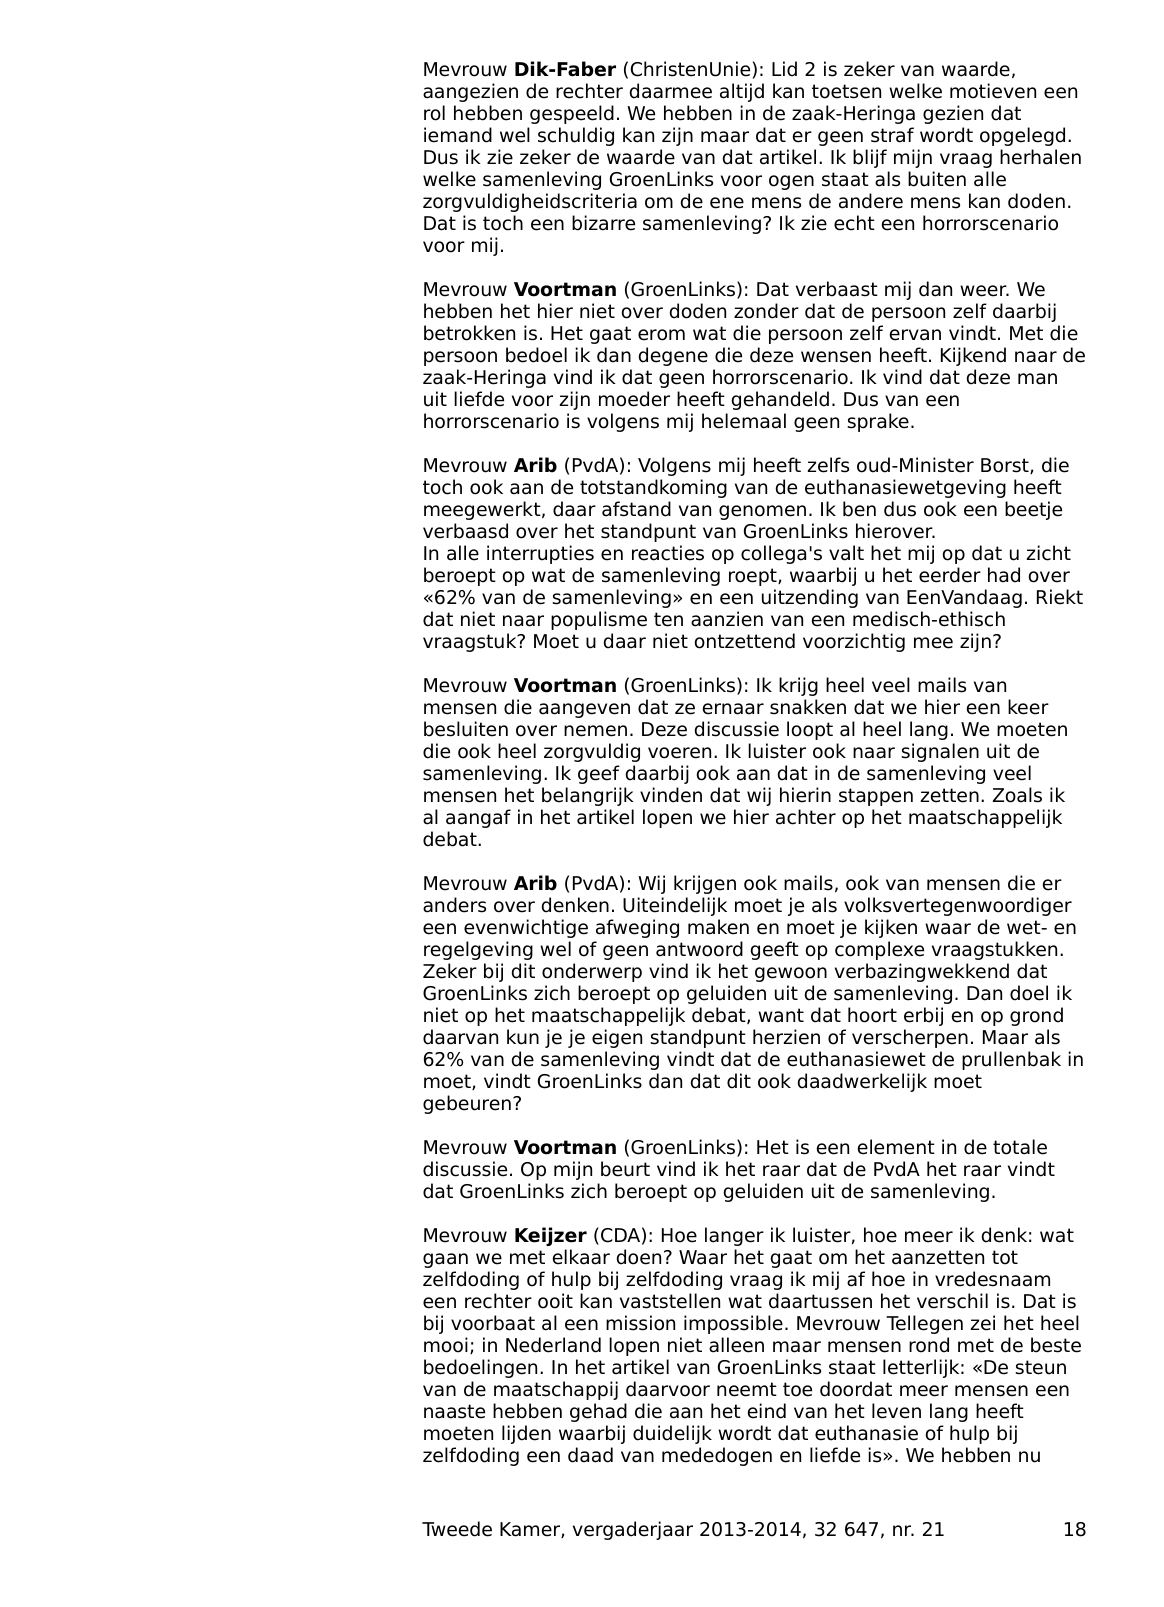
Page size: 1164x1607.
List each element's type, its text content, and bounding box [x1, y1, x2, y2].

text Mevrouw Voortman (GroenLinks): Het is een element in de totale discussie. Op mijn beurt vind ik het raar dat de PvdA het raar vindt dat GroenLinks zich beroept op geluiden uit de samenleving. [422, 1137, 1087, 1203]
text Mevrouw Voortman (GroenLinks): Ik krijg heel veel mails van mensen die aangeven dat ze ernaar snakken dat we hier een keer besluiten over nemen. Deze discussie loopt al heel lang. We moeten die ook heel zorgvuldig voeren. Ik luister ook naar signalen uit de samenleving. Ik geef daarbij ook aan dat in de samenleving veel mensen het belangrijk vinden dat wij hierin stappen zetten. Zoals ik al aangaf in het artikel lopen we hier achter op het maatschappelijk debat. [422, 675, 1087, 851]
text Mevrouw Arib (PvdA): Volgens mij heeft zelfs oud-Minister Borst, die toch ook aan de totstandkoming van de euthanasiewetgeving heeft meegewerkt, daar afstand van genomen. Ik ben dus ook een beetje verbaasd over het standpunt van GroenLinks hierover. [422, 455, 1087, 543]
text In alle interrupties en reacties op collega's valt het mij op dat u zicht beroept op wat de samenleving roept, waarbij u het eerder had over «62% van de samenleving» en een uitzending van EenVandaag. Riekt dat niet naar populisme ten aanzien van een medisch-ethisch vraagstuk? Moet u daar niet ontzettend voorzichtig mee zijn? [422, 543, 1087, 653]
text Mevrouw Arib (PvdA): Wij krijgen ook mails, ook van mensen die er anders over denken. Uiteindelijk moet je als volksvertegenwoordiger een evenwichtige afweging maken en moet je kijken waar de wet- en regelgeving wel of geen antwoord geeft op complexe vraagstukken. Zeker bij dit onderwerp vind ik het gewoon verbazingwekkend dat GroenLinks zich beroept op geluiden uit de samenleving. Dan doel ik niet op het maatschappelijk debat, want dat hoort erbij en op grond daarvan kun je je eigen standpunt herzien of verscherpen. Maar als 62% van de samenleving vindt dat de euthanasiewet de prullenbak in moet, vindt GroenLinks dan dat dit ook daadwerkelijk moet gebeuren? [422, 873, 1087, 1115]
text Mevrouw Voortman (GroenLinks): Dat verbaast mij dan weer. We hebben het hier niet over doden zonder dat de persoon zelf daarbij betrokken is. Het gaat erom wat die persoon zelf ervan vindt. Met die persoon bedoel ik dan degene die deze wensen heeft. Kijkend naar de zaak-Heringa vind ik dat geen horrorscenario. Ik vind dat deze man uit liefde voor zijn moeder heeft gehandeld. Dus van een horrorscenario is volgens mij helemaal geen sprake. [422, 279, 1087, 433]
text Mevrouw Keijzer (CDA): Hoe langer ik luister, hoe meer ik denk: wat gaan we met elkaar doen? Waar het gaat om het aanzetten tot zelfdoding of hulp bij zelfdoding vraag ik mij af hoe in vredesnaam een rechter ooit kan vaststellen wat daartussen het verschil is. Dat is bij voorbaat al een mission impossible. Mevrouw Tellegen zei het heel mooi; in Nederland lopen niet alleen maar mensen rond met de beste bedoelingen. In het artikel van GroenLinks staat letterlijk: «De steun van de maatschappij daarvoor neemt toe doordat meer mensen een naaste hebben gehad die aan het eind van het leven lang heeft moeten lijden waarbij duidelijk wordt dat euthanasie of hulp bij zelfdoding een daad van mededogen en liefde is». We hebben nu [422, 1225, 1087, 1467]
text Mevrouw Dik-Faber (ChristenUnie): Lid 2 is zeker van waarde, aangezien de rechter daarmee altijd kan toetsen welke motieven een rol hebben gespeeld. We hebben in de zaak-Heringa gezien dat iemand wel schuldig kan zijn maar dat er geen straf wordt opgelegd. Dus ik zie zeker de waarde van dat artikel. Ik blijf mijn vraag herhalen welke samenleving GroenLinks voor ogen staat als buiten alle zorgvuldigheidscriteria om de ene mens de andere mens kan doden. Dat is toch een bizarre samenleving? Ik zie echt een horrorscenario voor mij. [422, 59, 1087, 257]
